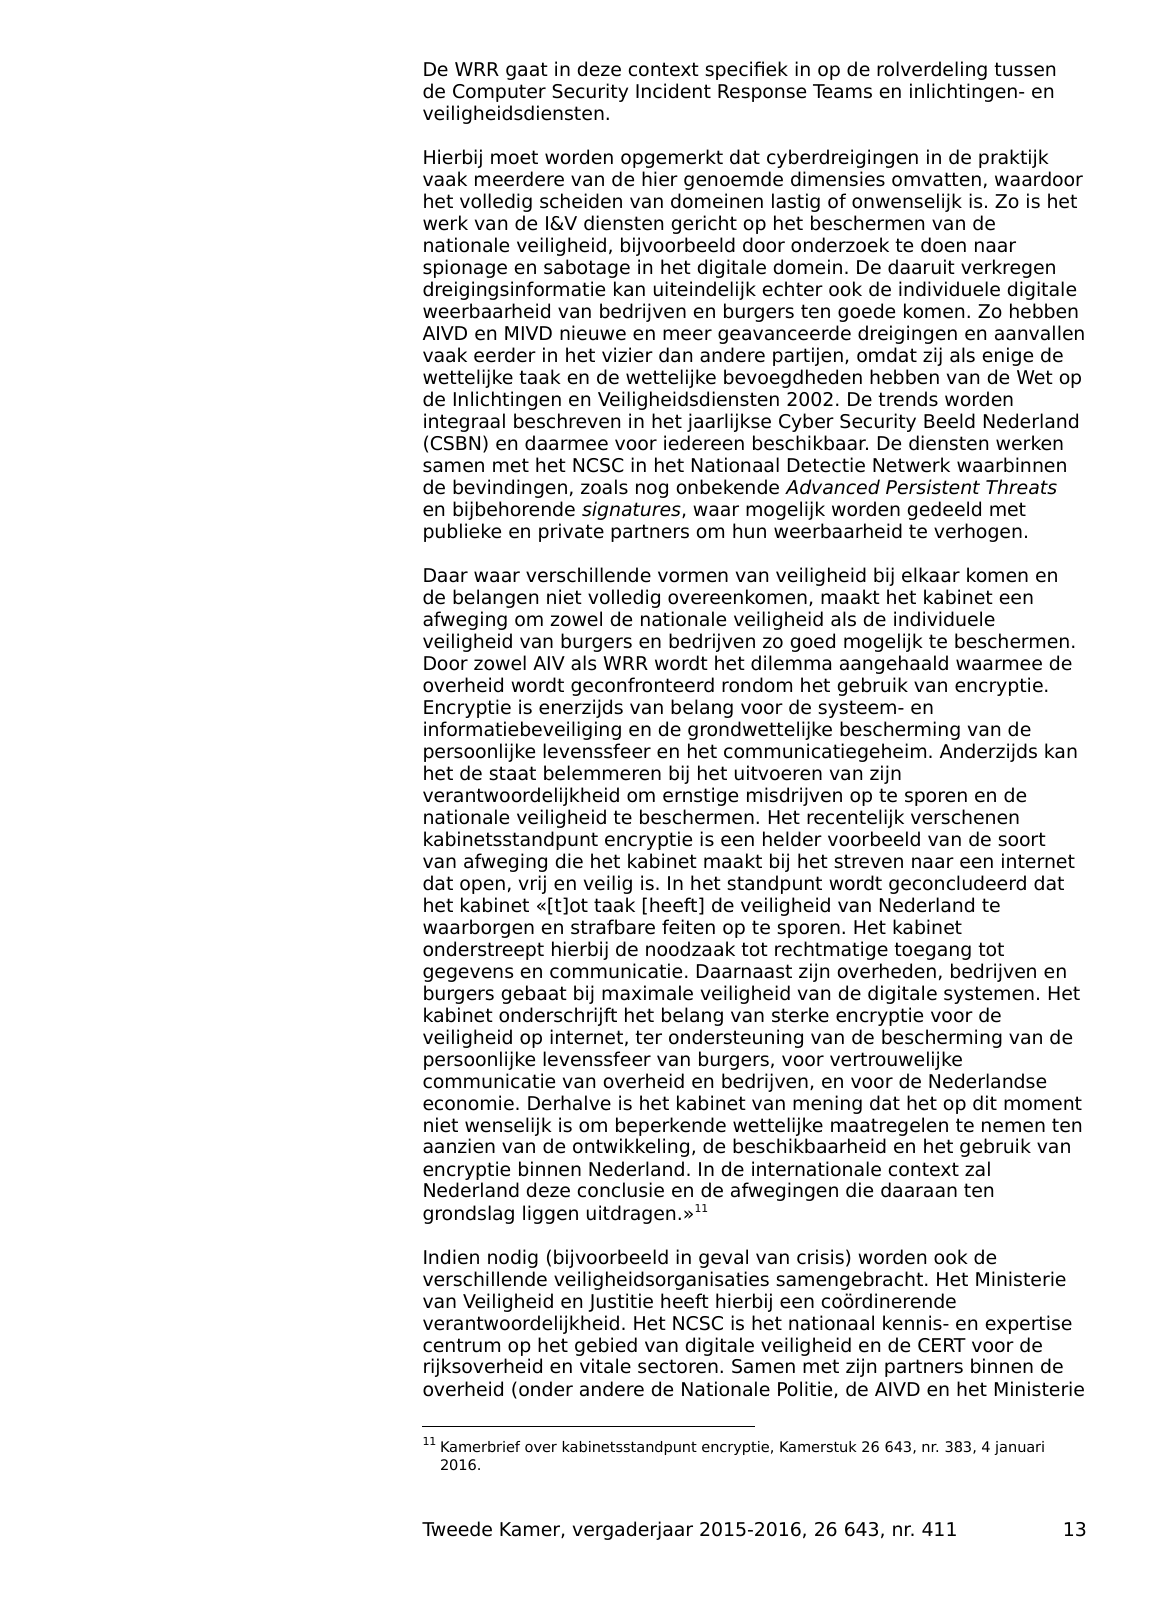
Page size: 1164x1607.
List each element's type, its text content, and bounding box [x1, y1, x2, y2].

text Daar waar verschillende vormen van veiligheid bij elkaar komen en de belangen niet volledig overeenkomen, maakt het kabinet een afweging om zowel de nationale veiligheid als de individuele veiligheid van burgers en bedrijven zo goed mogelijk te beschermen. Door zowel AIV als WRR wordt het dilemma aangehaald waarmee de overheid wordt geconfronteerd rondom het gebruik van encryptie. Encryptie is enerzijds van belang voor de systeem- en informatiebeveiliging en de grondwettelijke bescherming van de persoonlijke levenssfeer en het communicatiegeheim. Anderzijds kan het de staat belemmeren bij het uitvoeren van zijn verantwoordelijkheid om ernstige misdrijven op te sporen en de nationale veiligheid te beschermen. Het recentelijk verschenen kabinetsstandpunt encryptie is een helder voorbeeld van de soort van afweging die het kabinet maakt bij het streven naar een internet dat open, vrij en veilig is. In het standpunt wordt geconcludeerd dat het kabinet «[t]ot taak [heeft] de veiligheid van Nederland te waarborgen en strafbare feiten op te sporen. Het kabinet onderstreept hierbij de noodzaak tot rechtmatige toegang tot gegevens en communicatie. Daarnaast zijn overheden, bedrijven en burgers gebaat bij maximale veiligheid van de digitale systemen. Het kabinet onderschrijft het belang van sterke encryptie voor de veiligheid op internet, ter ondersteuning van de bescherming van de persoonlijke levenssfeer van burgers, voor vertrouwelijke communicatie van overheid en bedrijven, en voor de Nederlandse economie. Derhalve is het kabinet van mening dat het op dit moment niet wenselijk is om beperkende wettelijke maatregelen te nemen ten aanzien van de ontwikkeling, de beschikbaarheid en het gebruik van encryptie binnen Nederland. In de internationale context zal Nederland deze conclusie en de afwegingen die daaraan ten grondslag liggen uitdragen.» [422, 565, 1087, 1224]
text De WRR gaat in deze context specifiek in op de rolverdeling tussen de Computer Security Incident Response Teams en inlichtingen- en veiligheidsdiensten. [422, 59, 1087, 125]
text Indien nodig (bijvoorbeeld in geval van crisis) worden ook de verschillende veiligheidsorganisaties samengebracht. Het Ministerie van Veiligheid en Justitie heeft hierbij een coördinerende verantwoordelijkheid. Het NCSC is het nationaal kennis- en expertise centrum op het gebied van digitale veiligheid en de CERT voor de rijksoverheid en vitale sectoren. Samen met zijn partners binnen de overheid (onder andere de Nationale Politie, de AIVD en het Ministerie [422, 1247, 1087, 1400]
text Kamerbrief over kabinetsstandpunt encryptie, Kamerstuk 26 643, nr. 383, 4 januari 2016. [422, 1435, 1087, 1474]
text Hierbij moet worden opgemerkt dat cyberdreigingen in de praktijk vaak meerdere van de hier genoemde dimensies omvatten, waardoor het volledig scheiden van domeinen lastig of onwenselijk is. Zo is het werk van de I&V diensten gericht op het beschermen van de nationale veiligheid, bijvoorbeeld door onderzoek te doen naar spionage en sabotage in het digitale domein. De daaruit verkregen dreigingsinformatie kan uiteindelijk echter ook de individuele digitale weerbaarheid van bedrijven en burgers ten goede komen. Zo hebben AIVD en MIVD nieuwe en meer geavanceerde dreigingen en aanvallen vaak eerder in het vizier dan andere partijen, omdat zij als enige de wettelijke taak en de wettelijke bevoegdheden hebben van de Wet op de Inlichtingen en Veiligheidsdiensten 2002. De trends worden integraal beschreven in het jaarlijkse Cyber Security Beeld Nederland (CSBN) en daarmee voor iedereen beschikbaar. De diensten werken samen met het NCSC in het Nationaal Detectie Netwerk waarbinnen de bevindingen, zoals nog onbekende Advanced Persistent Threats en bijbehorende signatures, waar mogelijk worden gedeeld met publieke en private partners om hun weerbaarheid te verhogen. [422, 147, 1087, 543]
